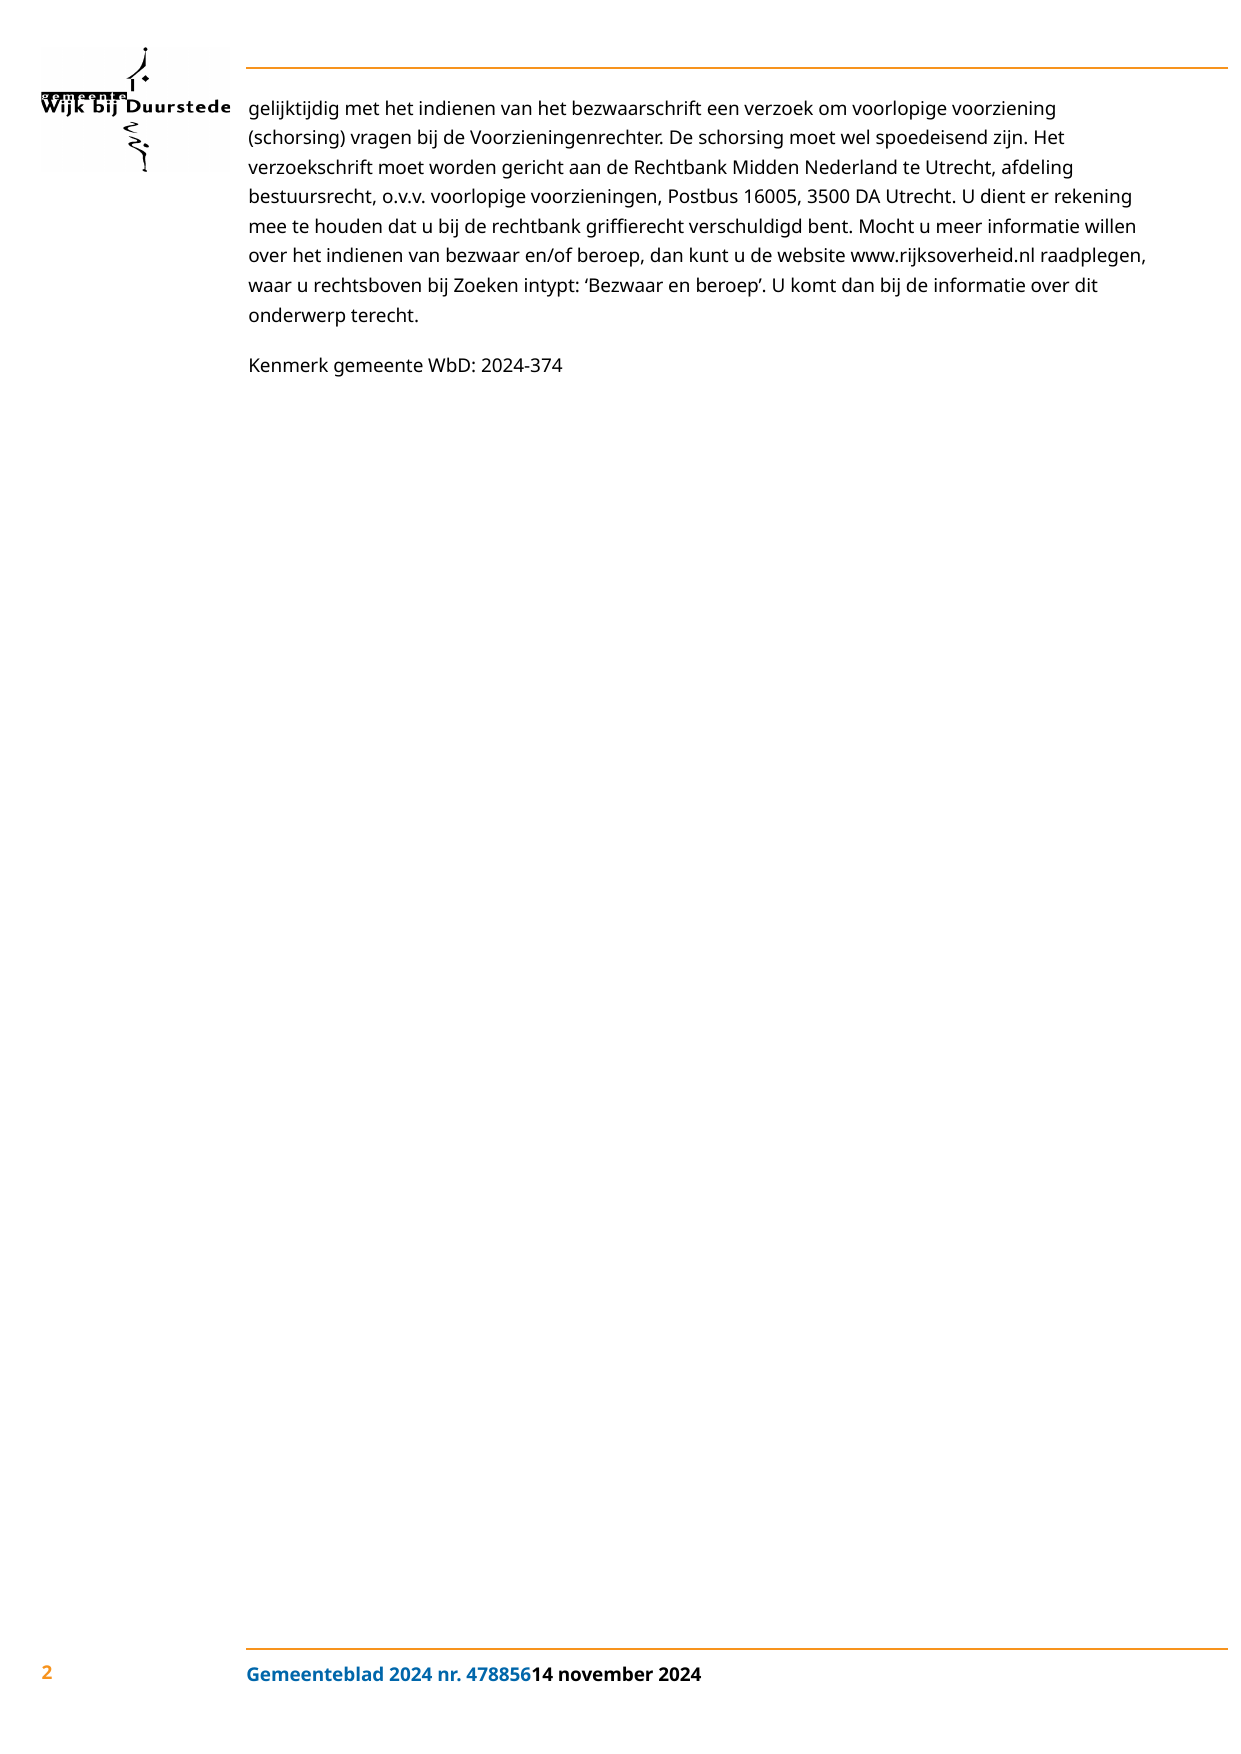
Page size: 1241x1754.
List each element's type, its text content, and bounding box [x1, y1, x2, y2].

text gelijktijdig met het indienen van het bezwaarschrift een verzoek om voorlopige voorziening (schorsing) vragen bij de Voorzieningenrechter. De schorsing moet wel spoedeisend zijn. Het verzoekschrift moet worden gericht aan de Rechtbank Midden Nederland te Utrecht, afdeling bestuursrecht, o.v.v. voorlopige voorzieningen, Postbus 16005, 3500 DA Utrecht. U dient er rekening mee te houden dat u bij de rechtbank griffierecht verschuldigd bent. Mocht u meer informatie willen over het indienen van bezwaar en/of beroep, dan kunt u de website www.rijksoverheid.nl raadplegen, waar u rechtsboven bij Zoeken intypt: ‘Bezwaar en beroep’. U komt dan bij de informatie over dit onderwerp terecht. [248, 95, 1152, 328]
picture [41, 47, 231, 172]
text Kenmerk gemeente WbD: 2024-374 [248, 352, 1152, 378]
